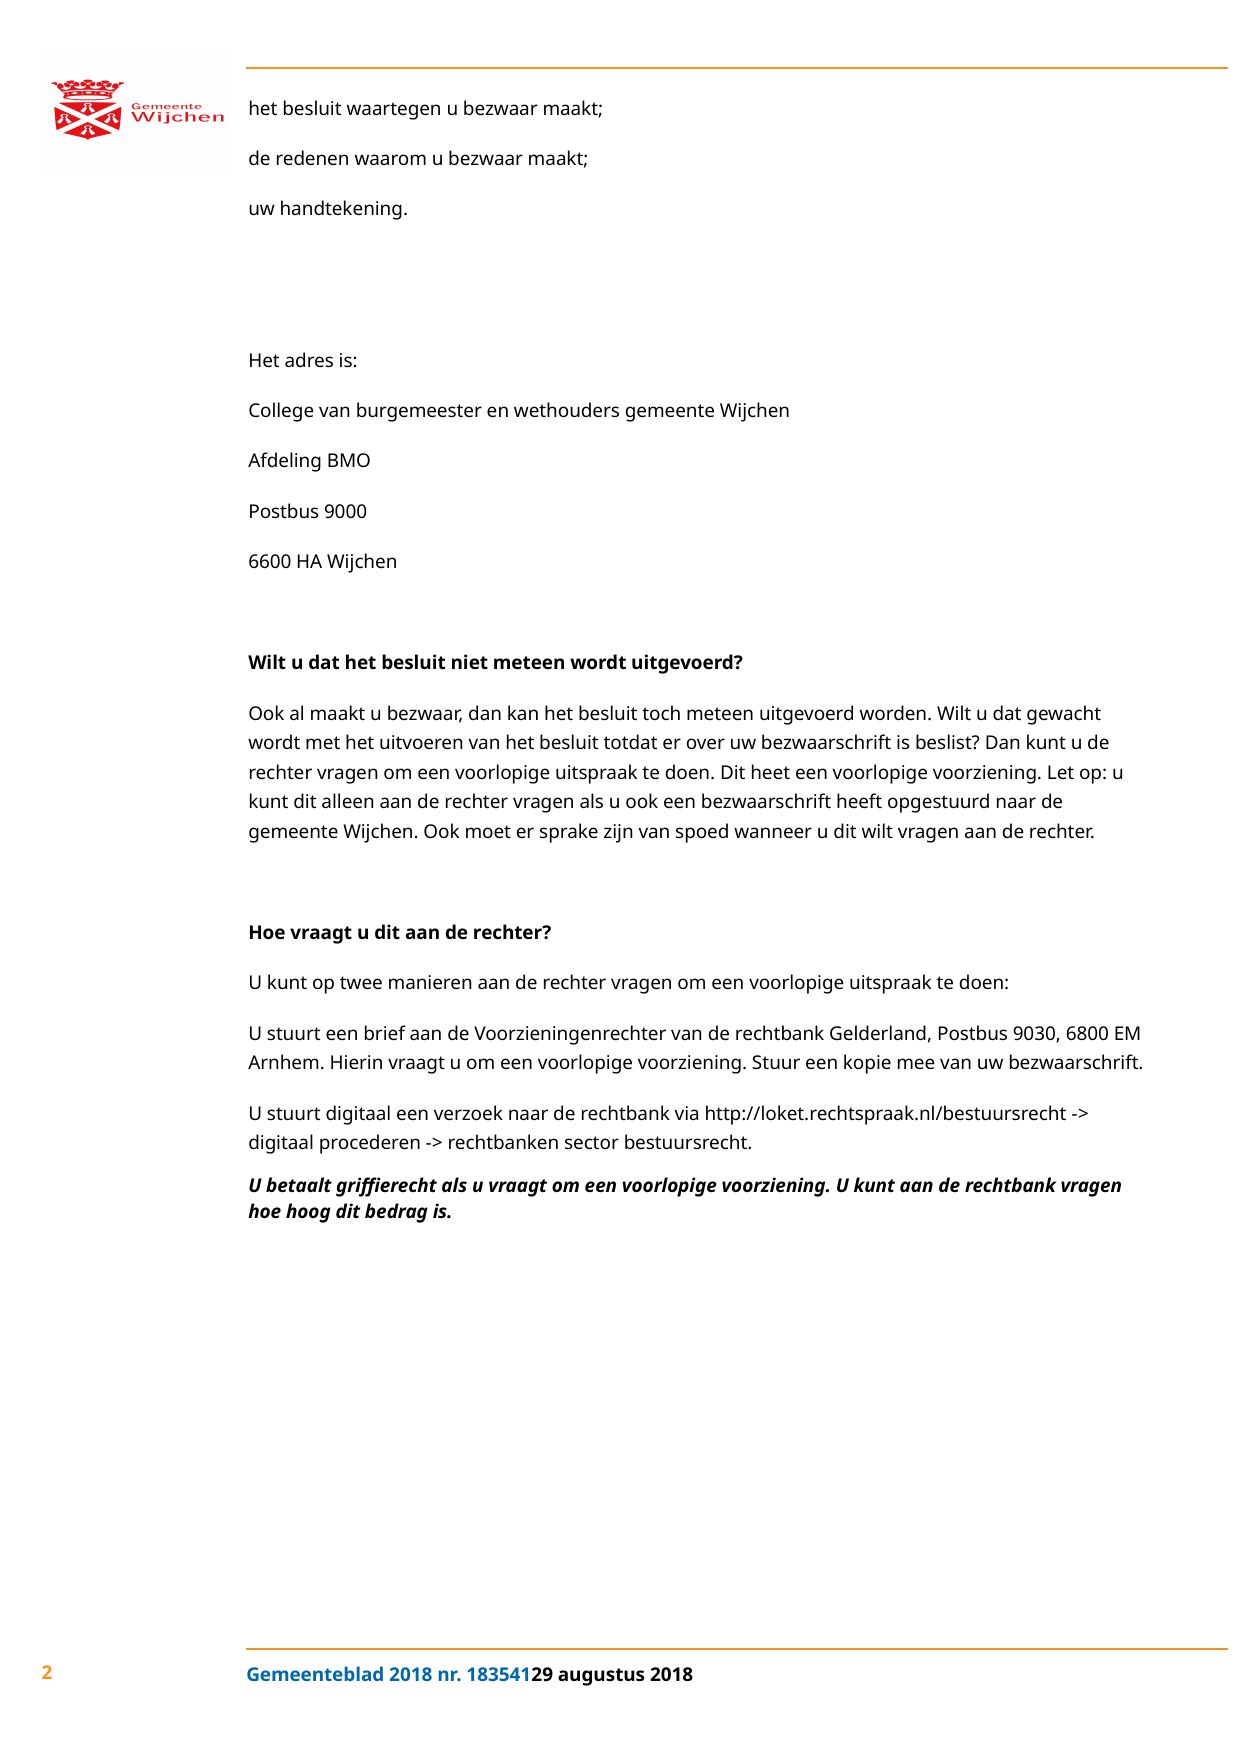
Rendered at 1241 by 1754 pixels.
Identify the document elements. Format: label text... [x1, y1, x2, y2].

text Ook al maakt u bezwaar, dan kan het besluit toch meteen uitgevoerd worden. Wilt u dat gewacht wordt met het uitvoeren van het besluit totdat er over uw bezwaarschrift is beslist? Dan kunt u de rechter vragen om een voorlopige uitspraak te doen. Dit heet een voorlopige voorziening. Let op: u kunt dit alleen aan de rechter vragen als u ook een bezwaarschrift heeft opgestuurd naar de gemeente Wijchen. Ook moet er sprake zijn van spoed wanneer u dit wilt vragen aan de rechter. [248, 700, 1152, 844]
text Postbus 9000 [248, 498, 1152, 524]
text Afdeling BMO [248, 448, 1152, 473]
text U kunt op twee manieren aan de rechter vragen om een voorlopige uitspraak te doen: [248, 969, 1152, 995]
text 6600 HA Wijchen [248, 548, 1152, 574]
text Het adres is: [248, 347, 1152, 373]
text U stuurt digitaal een verzoek naar de rechtbank via http://loket.rechtspraak.nl/bestuursrecht -> digitaal procederen -> rechtbanken sector bestuursrecht. [248, 1100, 1152, 1155]
text het besluit waartegen u bezwaar maakt; [248, 95, 1152, 121]
text uw handtekening. [248, 196, 1152, 221]
text Wilt u dat het besluit niet meteen wordt uitgevoerd? [248, 649, 1152, 675]
text Hoe vraagt u dit aan de rechter? [248, 919, 1152, 945]
picture [41, 47, 231, 172]
text College van burgemeester en wethouders gemeente Wijchen [248, 397, 1152, 423]
text U stuurt een brief aan de Voorzieningenrechter van de rechtbank Gelderland, Postbus 9030, 6800 EM Arnhem. Hierin vraagt u om een voorlopige voorziening. Stuur een kopie mee van uw bezwaarschrift. [248, 1020, 1152, 1075]
text de redenen waarom u bezwaar maakt; [248, 145, 1152, 171]
text U betaalt griffierecht als u vraagt om een voorlopige voorziening. U kunt aan de rechtbank vragen hoe hoog dit bedrag is. [248, 1172, 1152, 1224]
